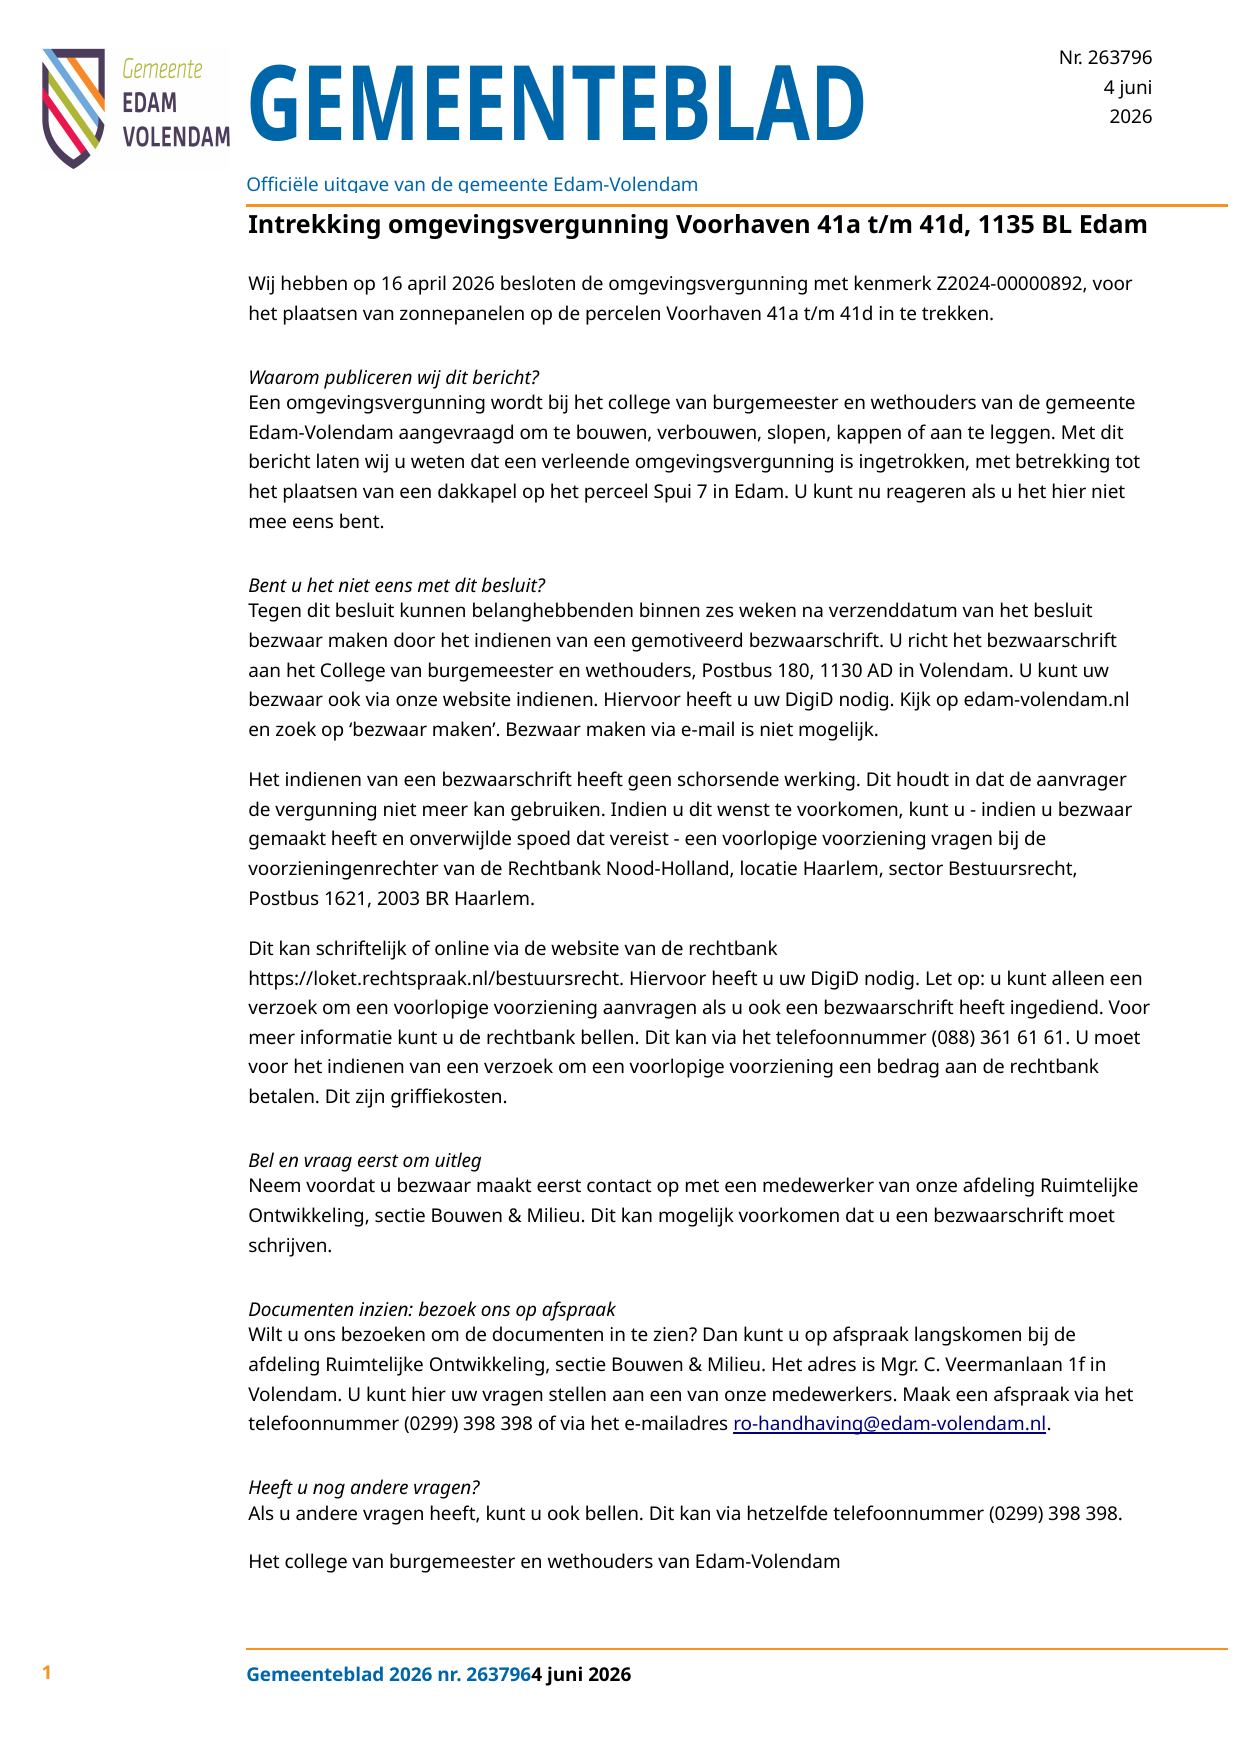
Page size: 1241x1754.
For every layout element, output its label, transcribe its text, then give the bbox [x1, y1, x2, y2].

text Waarom publiceren wij dit bericht? [248, 364, 1152, 389]
text Neem voordat u bezwaar maakt eerst contact op met een medewerker van onze afdeling Ruimtelijke Ontwikkeling, sectie Bouwen & Milieu. Dit kan mogelijk voorkomen dat u een bezwaarschrift moet schrijven. [248, 1173, 1152, 1258]
text Tegen dit besluit kunnen belanghebbenden binnen zes weken na verzenddatum van het besluit bezwaar maken door het indienen van een gemotiveerd bezwaarschrift. U richt het bezwaarschrift aan het College van burgemeester en wethouders, Postbus 180, 1130 AD in Volendam. U kunt uw bezwaar ook via onze website indienen. Hiervoor heeft u uw DigiD nodig. Kijk op edam-volendam.nl en zoek op ‘bezwaar maken’. Bezwaar maken via e-mail is niet mogelijk. [248, 598, 1152, 742]
text Wilt u ons bezoeken om de documenten in te zien? Dan kunt u op afspraak langskomen bij de afdeling Ruimtelijke Ontwikkeling, sectie Bouwen & Milieu. Het adres is Mgr. C. Veermanlaan 1f in Volendam. U kunt hier uw vragen stellen aan een van onze medewerkers. Maak een afspraak via het telefoonnummer (0299) 398 398 of via het e-mailadres ro-handhaving@edam-volendam.nl. [248, 1322, 1152, 1436]
text Een omgevingsvergunning wordt bij het college van burgemeester en wethouders van de gemeente Edam-Volendam aangevraagd om te bouwen, verbouwen, slopen, kappen of aan te leggen. Met dit bericht laten wij u weten dat een verleende omgevingsvergunning is ingetrokken, met betrekking tot het plaatsen van een dakkapel op het perceel Spui 7 in Edam. U kunt nu reageren als u het hier niet mee eens bent. [248, 389, 1152, 534]
text Het college van burgemeester en wethouders van Edam-Volendam [248, 1548, 1152, 1573]
text Dit kan schriftelijk of online via de website van de rechtbank https://loket.rechtspraak.nl/bestuursrecht. Hiervoor heeft u uw DigiD nodig. Let op: u kunt alleen een verzoek om een voorlopige voorziening aanvragen als u ook een bezwaarschrift heeft ingediend. Voor meer informatie kunt u de rechtbank bellen. Dit kan via het telefoonnummer (088) 361 61 61. U moet voor het indienen van een verzoek om een voorlopige voorziening een bedrag aan de rechtbank betalen. Dit zijn griffiekosten. [248, 935, 1152, 1109]
text Intrekking omgevingsvergunning Voorhaven 41a t/m 41d, 1135 BL Edam [248, 207, 1152, 241]
text Heeft u nog andere vragen? [248, 1474, 1152, 1500]
text Als u andere vragen heeft, kunt u ook bellen. Dit kan via hetzelfde telefoonnummer (0299) 398 398. [248, 1500, 1152, 1526]
text Het indienen van een bezwaarschrift heeft geen schorsende werking. Dit houdt in dat de aanvrager de vergunning niet meer kan gebruiken. Indien u dit wenst te voorkomen, kunt u - indien u bezwaar gemaakt heeft en onverwijlde spoed dat vereist - een voorlopige voorziening vragen bij de voorzieningenrechter van de Rechtbank Nood-Holland, locatie Haarlem, sector Bestuursrecht, Postbus 1621, 2003 BR Haarlem. [248, 766, 1152, 910]
picture [41, 47, 231, 172]
text Documenten inzien: bezoek ons op afspraak [248, 1296, 1152, 1322]
text Bent u het niet eens met dit besluit? [248, 572, 1152, 598]
text Bel en vraag eerst om uitleg [248, 1147, 1152, 1173]
text Wij hebben op 16 april 2026 besloten de omgevingsvergunning met kenmerk Z2024-00000892, voor het plaatsen van zonnepanelen op de percelen Voorhaven 41a t/m 41d in te trekken. [248, 270, 1152, 326]
